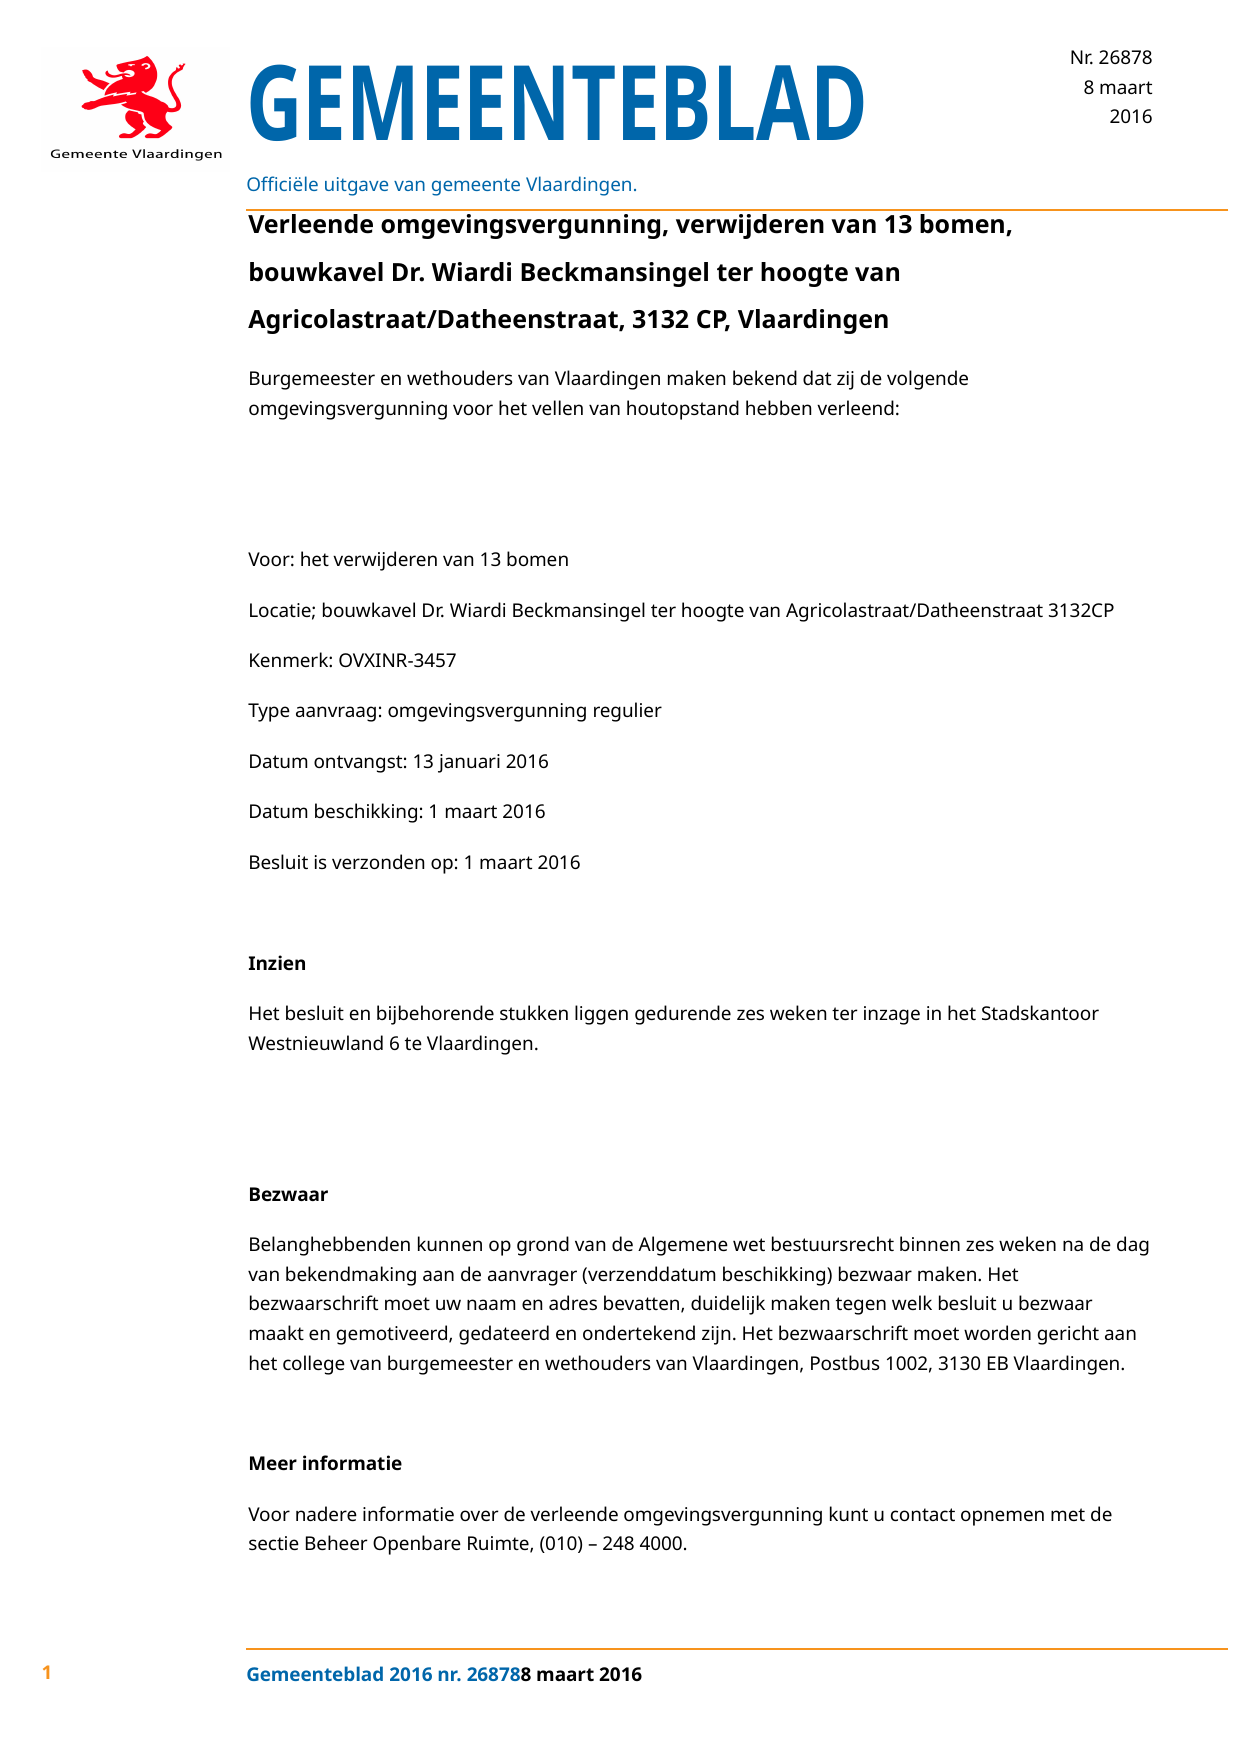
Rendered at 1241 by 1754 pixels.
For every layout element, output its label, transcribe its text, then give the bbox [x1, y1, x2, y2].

text Het besluit en bijbehorende stukken liggen gedurende zes weken ter inzage in het Stadskantoor Westnieuwland 6 te Vlaardingen. [248, 1000, 1152, 1055]
text Burgemeester en wethouders van Vlaardingen maken bekend dat zij de volgende omgevingsvergunning voor het vellen van houtopstand hebben verleend: [248, 366, 1152, 421]
text Belanghebbenden kunnen op grond van de Algemene wet bestuursrecht binnen zes weken na de dag van bekendmaking aan de aanvrager (verzenddatum beschikking) bezwaar maken. Het bezwaarschrift moet uw naam en adres bevatten, duidelijk maken tegen welk besluit u bezwaar maakt en gemotiveerd, gedateerd en ondertekend zijn. Het bezwaarschrift moet worden gericht aan het college van burgemeester en wethouders van Vlaardingen, Postbus 1002, 3130 EB Vlaardingen. [248, 1231, 1152, 1375]
text Locatie; bouwkavel Dr. Wiardi Beckmansingel ter hoogte van Agricolastraat/Datheenstraat 3132CP [248, 597, 1152, 622]
text Besluit is verzonden op: 1 maart 2016 [248, 849, 1152, 874]
text Bezwaar [248, 1181, 1152, 1207]
text Datum ontvangst: 13 januari 2016 [248, 748, 1152, 774]
text Type aanvraag: omgevingsvergunning regulier [248, 698, 1152, 723]
text Voor: het verwijderen van 13 bomen [248, 546, 1152, 572]
text Voor nadere informatie over de verleende omgevingsvergunning kunt u contact opnemen met de sectie Beheer Openbare Ruimte, (010) – 248 4000. [248, 1501, 1152, 1556]
text Meer informatie [248, 1451, 1152, 1476]
text Verleende omgevingsvergunning, verwijderen van 13 bomen, bouwkavel Dr. Wiardi Beckmansingel ter hoogte van Agricolastraat/Datheenstraat, 3132 CP, Vlaardingen [248, 211, 1152, 336]
text Kenmerk: OVXINR-3457 [248, 647, 1152, 673]
text Datum beschikking: 1 maart 2016 [248, 798, 1152, 824]
picture [41, 47, 231, 172]
text Inzien [248, 950, 1152, 975]
